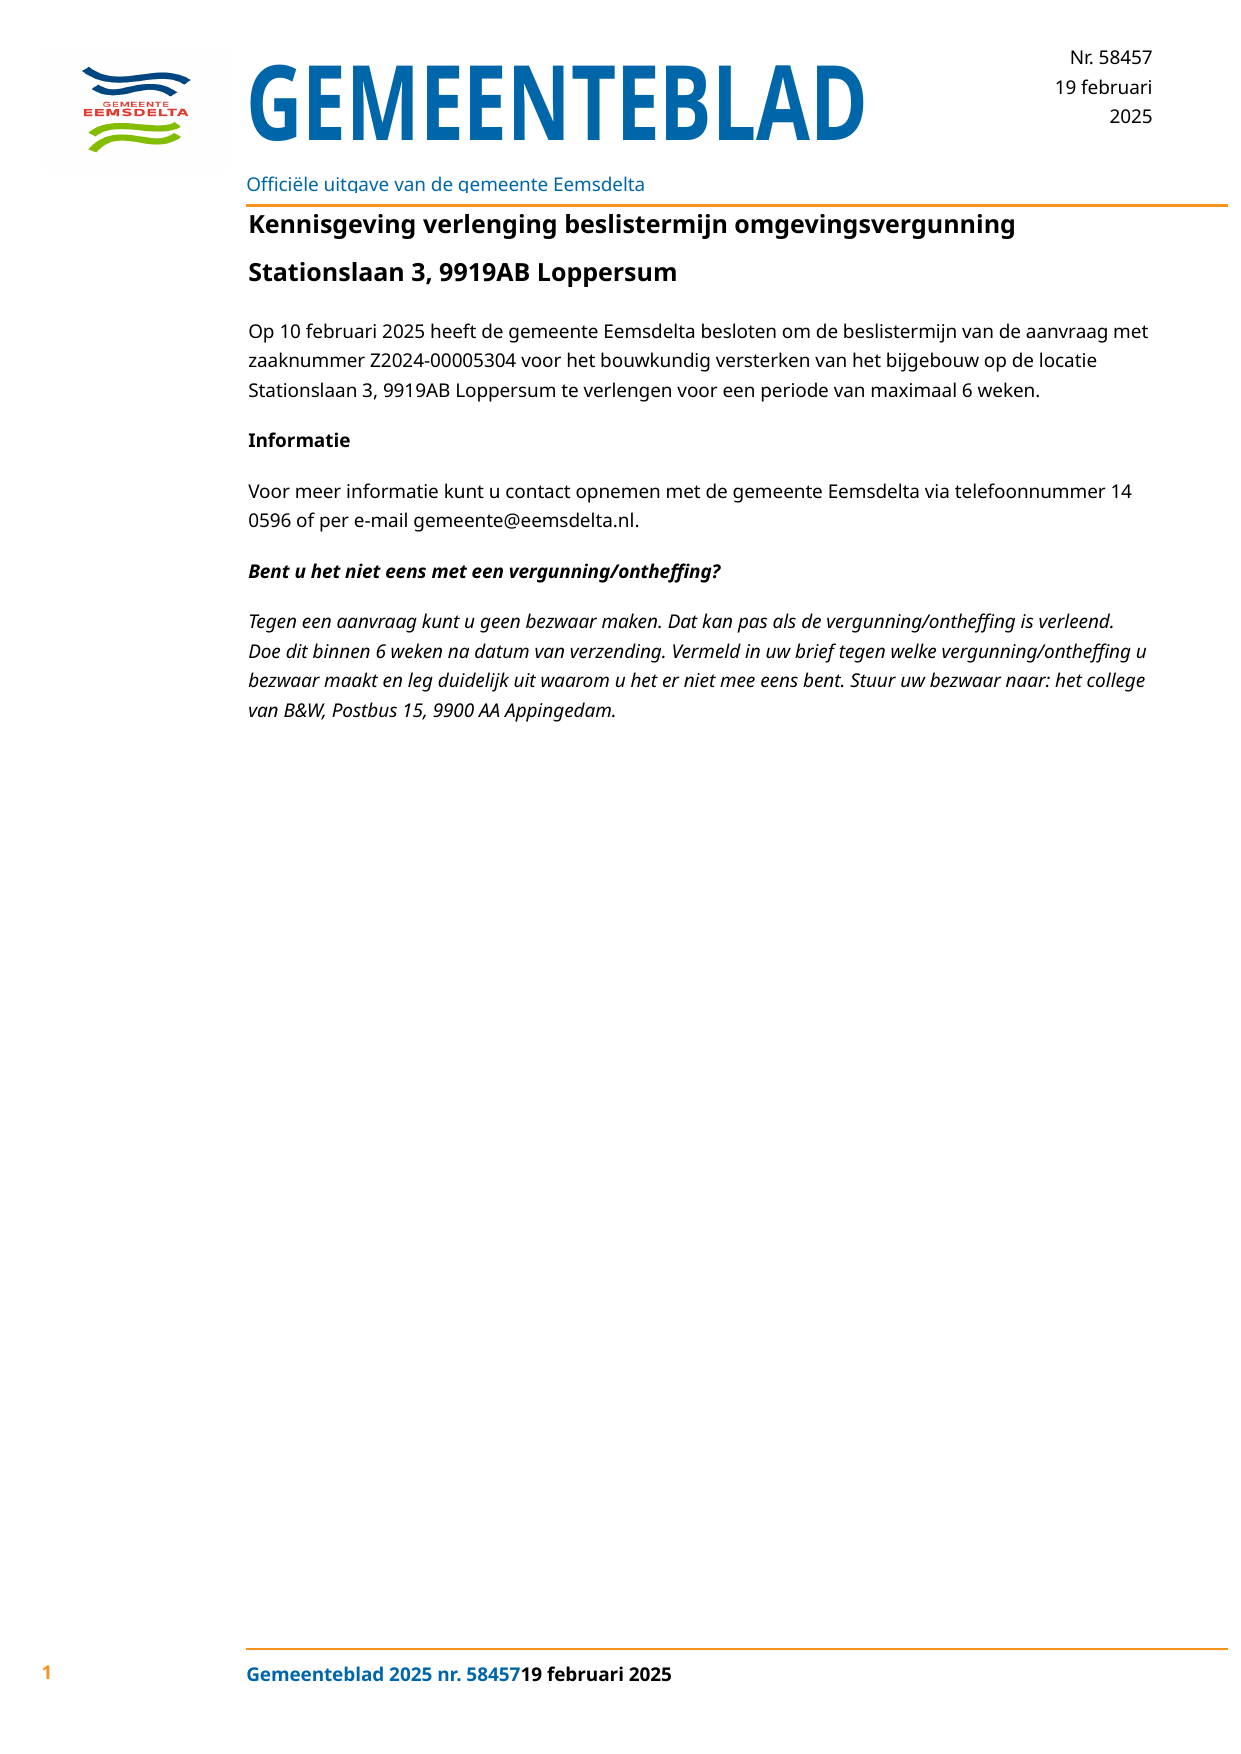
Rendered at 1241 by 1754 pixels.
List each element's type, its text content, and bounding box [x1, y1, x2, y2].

text Voor meer informatie kunt u contact opnemen met de gemeente Eemsdelta via telefoonnummer 14 0596 of per e-mail gemeente@eemsdelta.nl. [248, 478, 1152, 533]
picture [41, 47, 231, 172]
text Op 10 februari 2025 heeft de gemeente Eemsdelta besloten om de beslistermijn van de aanvraag met zaaknummer Z2024-00005304 voor het bouwkundig versterken van het bijgebouw op de locatie Stationslaan 3, 9919AB Loppersum te verlengen voor een periode van maximaal 6 weken. [248, 318, 1152, 403]
text Bent u het niet eens met een vergunning/ontheffing? [248, 558, 1152, 584]
text Kennisgeving verlenging beslistermijn omgevingsvergunning Stationslaan 3, 9919AB Loppersum [248, 207, 1152, 288]
text Informatie [248, 427, 1152, 453]
text Tegen een aanvraag kunt u geen bezwaar maken. Dat kan pas als de vergunning/ontheffing is verleend. Doe dit binnen 6 weken na datum van verzending. Vermeld in uw brief tegen welke vergunning/ontheffing u bezwaar maakt en leg duidelijk uit waarom u het er niet mee eens bent. Stuur uw bezwaar naar: het college van B&W, Postbus 15, 9900 AA Appingedam. [248, 608, 1152, 723]
